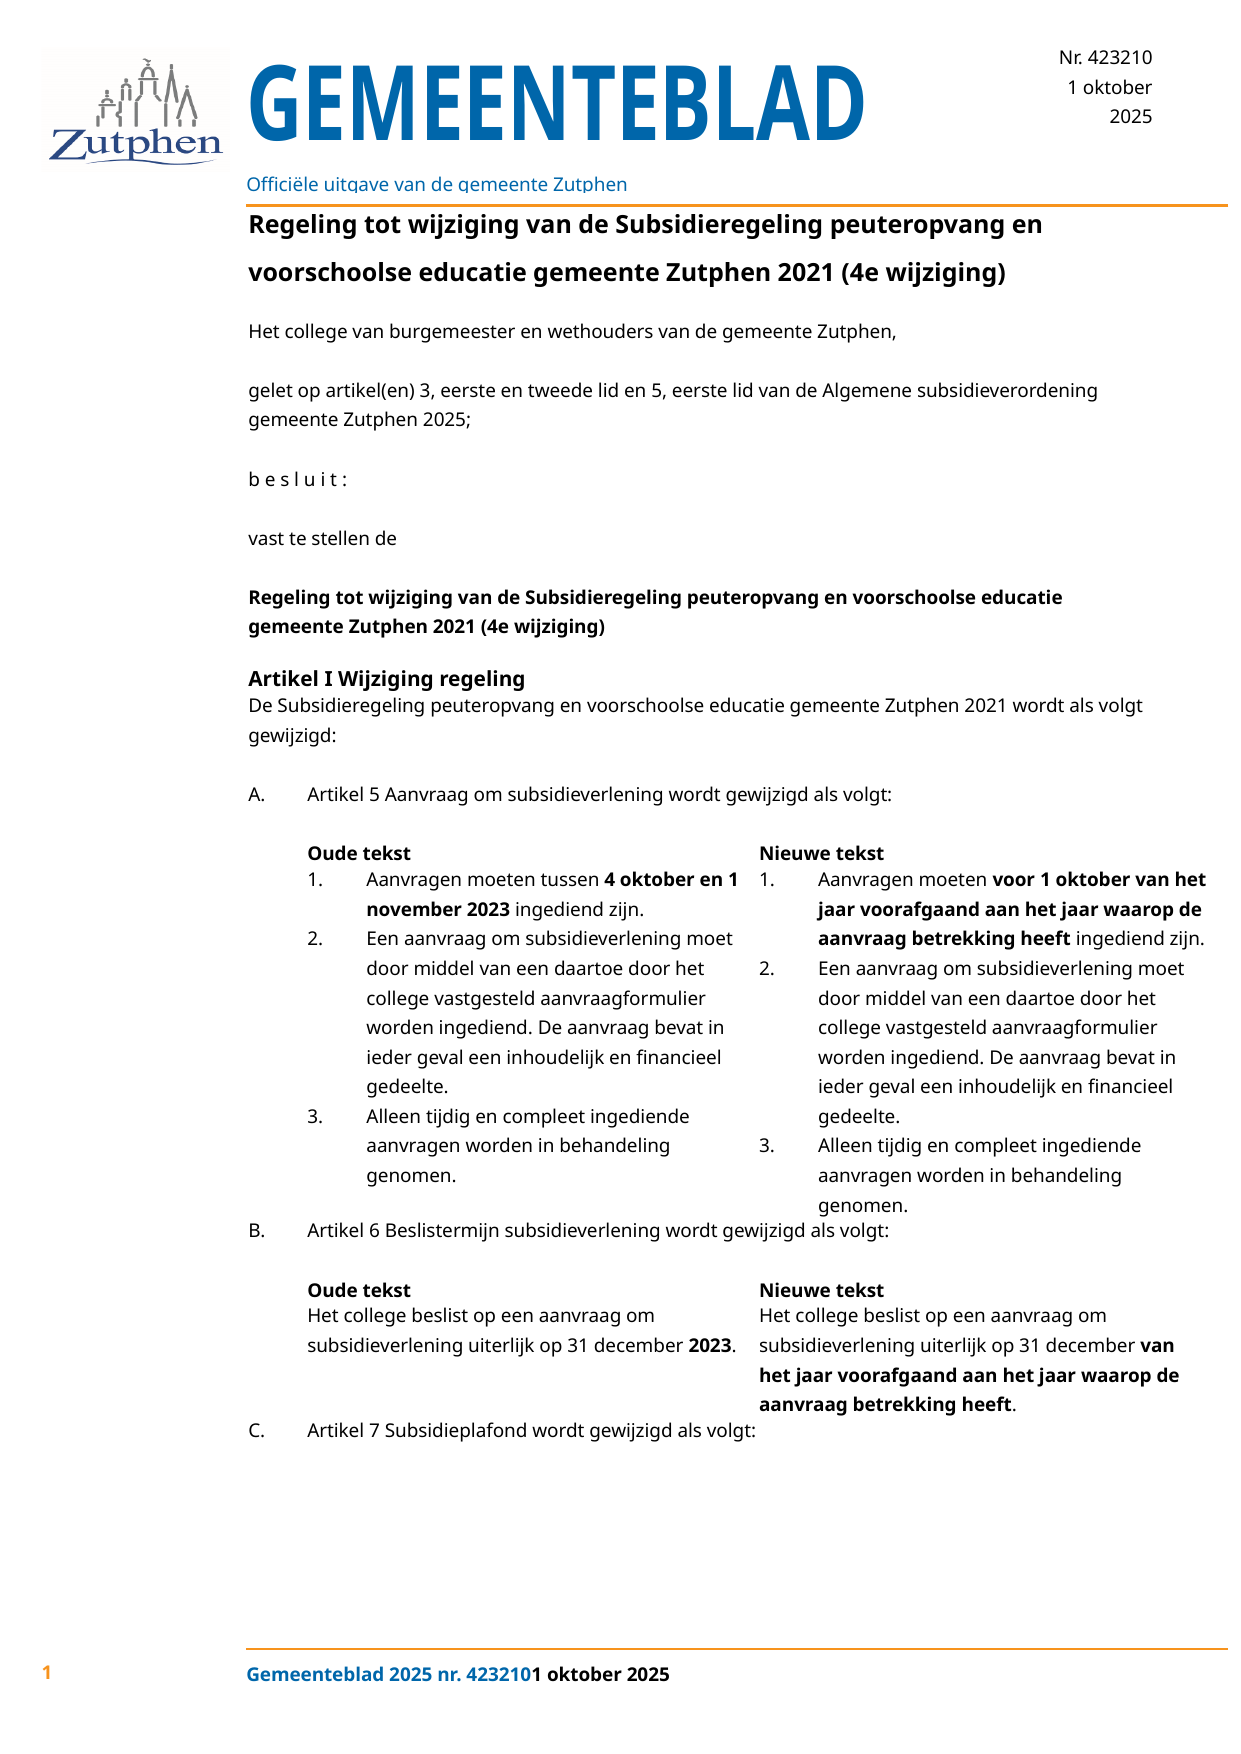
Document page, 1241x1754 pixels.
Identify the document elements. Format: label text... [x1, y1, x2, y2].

list Artikel 6 Beslistermijn subsidieverlening wordt gewijzigd als volgt: [248, 1218, 1152, 1243]
table_cell Het college beslist op een aanvraag om subsidieverlening uiterlijk op 31 december van het jaar voorafgaand aan het jaar waarop de aanvraag betrekking heeft. [759, 1303, 1211, 1417]
text Regeling tot wijziging van de Subsidieregeling peuteropvang en voorschoolse educatie gemeente Zutphen 2021 (4e wijziging) [248, 207, 1152, 288]
text De Subsidieregeling peuteropvang en voorschoolse educatie gemeente Zutphen 2021 wordt als volgt gewijzigd: [248, 693, 1152, 748]
text Artikel I Wijziging regeling [248, 664, 1152, 693]
text b e s l u i t : [248, 466, 1152, 492]
table_header Oude tekst [307, 1277, 759, 1303]
text vast te stellen de [248, 525, 1152, 551]
table_cell Aanvragen moeten voor 1 oktober van het jaar voorafgaand aan het jaar waarop de aanvraag betrekking heeft ingediend zijn. Een aanvraag om subsidieverlening moet door middel van een daartoe door het college vastgesteld aanvraagformulier worden ingediend. De aanvraag bevat in ieder geval een inhoudelijk en financieel gedeelte. Alleen tijdig en compleet ingediende aanvragen worden in behandeling genomen. [759, 866, 1211, 1217]
text Het college van burgemeester en wethouders van de gemeente Zutphen, [248, 318, 1152, 344]
list Artikel 5 Aanvraag om subsidieverlening wordt gewijzigd als volgt: [248, 781, 1152, 807]
picture [41, 47, 231, 172]
text Regeling tot wijziging van de Subsidieregeling peuteropvang en voorschoolse educatie gemeente Zutphen 2021 (4e wijziging) [248, 584, 1152, 639]
table_header Nieuwe tekst [759, 841, 1211, 866]
text gelet op artikel(en) 3, eerste en tweede lid en 5, eerste lid van de Algemene subsidieverordening gemeente Zutphen 2025; [248, 377, 1152, 432]
table_cell Het college beslist op een aanvraag om subsidieverlening uiterlijk op 31 december 2023. [307, 1303, 759, 1417]
table_header Nieuwe tekst [759, 1277, 1211, 1303]
table_cell Aanvragen moeten tussen 4 oktober en 1 november 2023 ingediend zijn. Een aanvraag om subsidieverlening moet door middel van een daartoe door het college vastgesteld aanvraagformulier worden ingediend. De aanvraag bevat in ieder geval een inhoudelijk en financieel gedeelte. Alleen tijdig en compleet ingediende aanvragen worden in behandeling genomen. [307, 866, 759, 1217]
table_header Oude tekst [307, 841, 759, 866]
list Artikel 7 Subsidieplafond wordt gewijzigd als volgt: [248, 1417, 1152, 1443]
